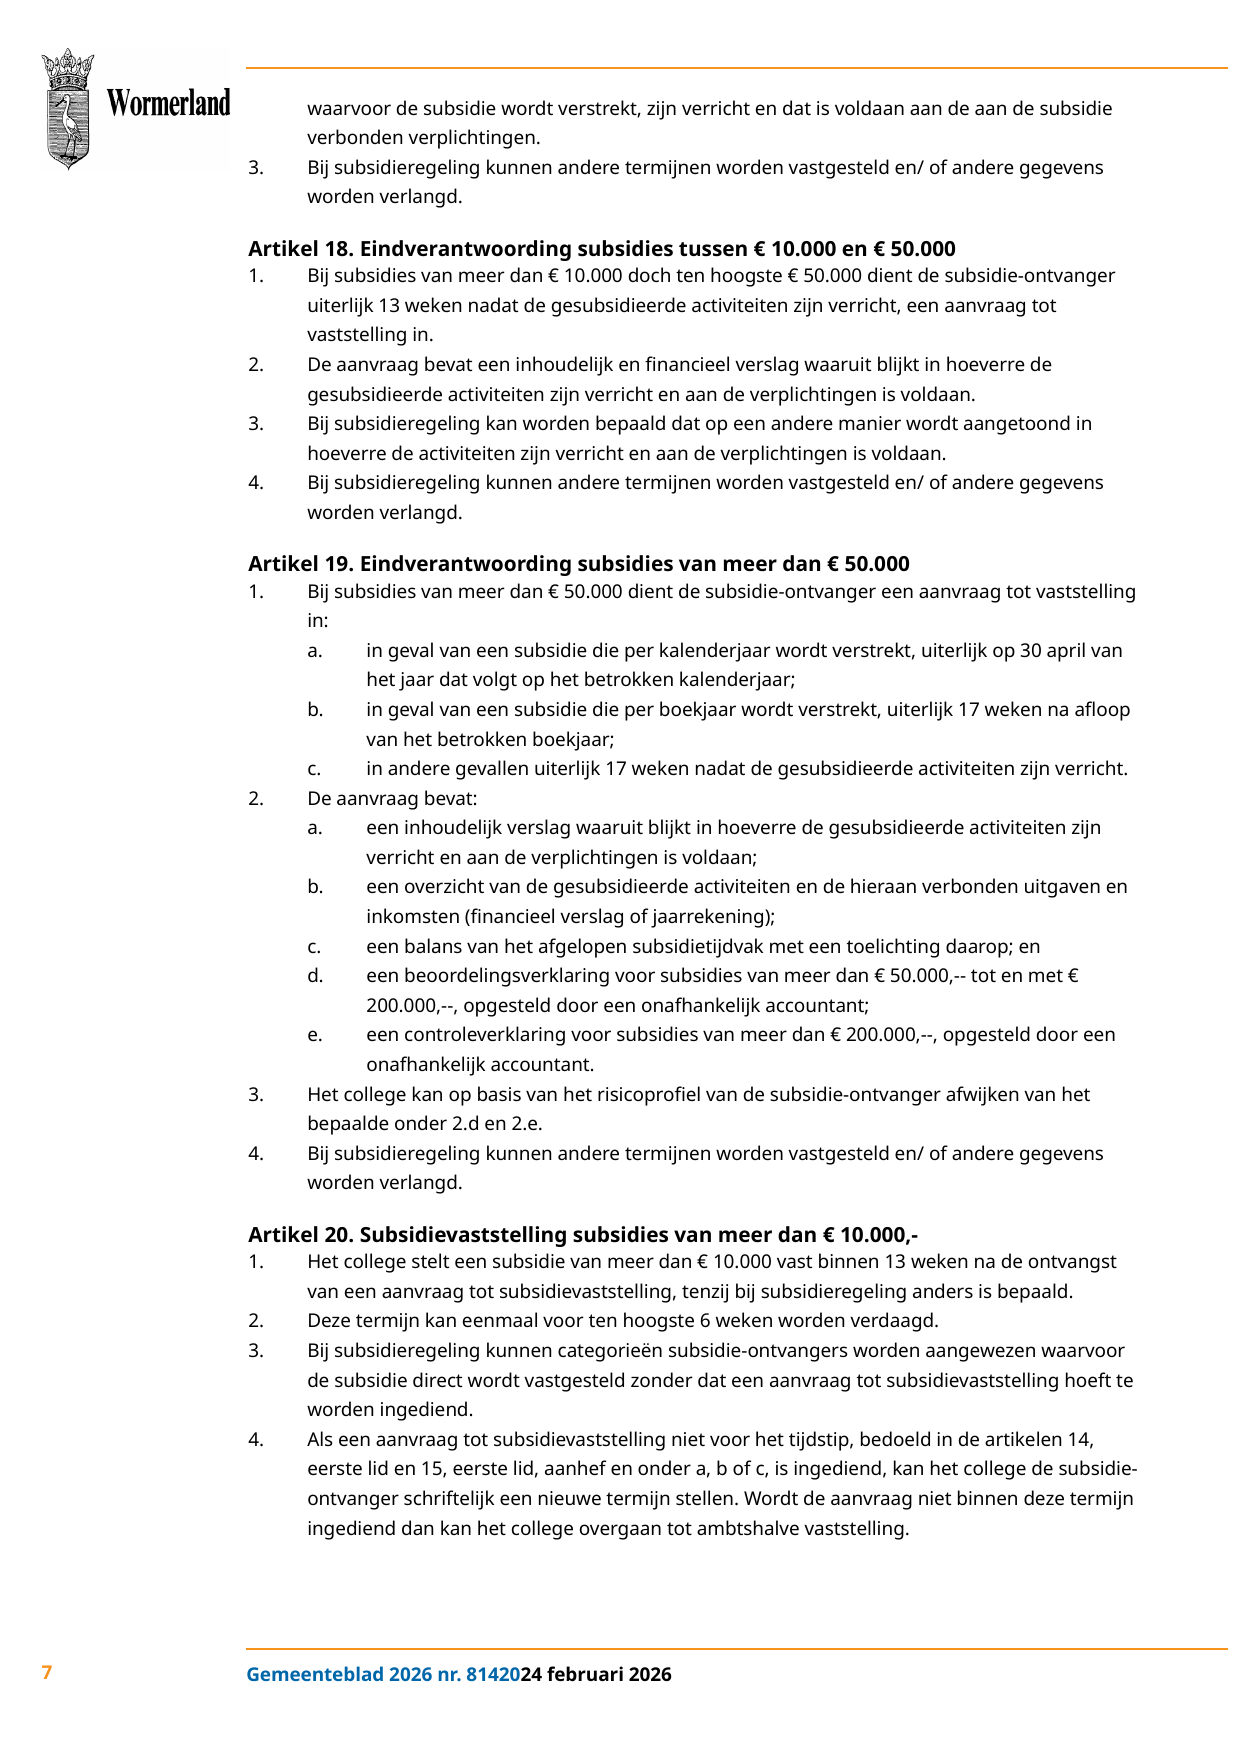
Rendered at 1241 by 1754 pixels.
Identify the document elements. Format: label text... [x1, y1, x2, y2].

list De aanvraag bevat een inhoudelijk en financieel verslag waaruit blijkt in hoeverre de gesubsidieerde activiteiten zijn verricht en aan de verplichtingen is voldaan. [248, 351, 1152, 406]
list Bij subsidies van meer dan € 10.000 doch ten hoogste € 50.000 dient de subsidie-ontvanger uiterlijk 13 weken nadat de gesubsidieerde activiteiten zijn verricht, een aanvraag tot vaststelling in. [248, 262, 1152, 347]
list een inhoudelijk verslag waaruit blijkt in hoeverre de gesubsidieerde activiteiten zijn verricht en aan de verplichtingen is voldaan; [307, 814, 1152, 870]
list Bij subsidieregeling kan worden bepaald dat op een andere manier wordt aangetoond in hoeverre de activiteiten zijn verricht en aan de verplichtingen is voldaan. [248, 410, 1152, 466]
list De aanvraag bevat: [248, 785, 1152, 811]
list Als een aanvraag tot subsidievaststelling niet voor het tijdstip, bedoeld in de artikelen 14, eerste lid en 15, eerste lid, aanhef en onder a, b of c, is ingediend, kan het college de subsidie-ontvanger schriftelijk een nieuwe termijn stellen. Wordt de aanvraag niet binnen deze termijn ingediend dan kan het college overgaan tot ambtshalve vaststelling. [248, 1426, 1152, 1540]
list Het college kan op basis van het risicoprofiel van de subsidie-ontvanger afwijken van het bepaalde onder 2.d en 2.e. [248, 1081, 1152, 1136]
list in andere gevallen uiterlijk 17 weken nadat de gesubsidieerde activiteiten zijn verricht. [307, 755, 1152, 781]
list Bij subsidieregeling kunnen andere termijnen worden vastgesteld en/ of andere gegevens worden verlangd. [248, 469, 1152, 525]
list in geval van een subsidie die per boekjaar wordt verstrekt, uiterlijk 17 weken na afloop van het betrokken boekjaar; [307, 696, 1152, 752]
list Bij subsidieregeling kunnen andere termijnen worden vastgesteld en/ of andere gegevens worden verlangd. [248, 154, 1152, 209]
picture [41, 47, 231, 172]
list Bij subsidieregeling kunnen categorieën subsidie-ontvangers worden aangewezen waarvoor de subsidie direct wordt vastgesteld zonder dat een aanvraag tot subsidievaststelling hoeft te worden ingediend. [248, 1337, 1152, 1422]
list een balans van het afgelopen subsidietijdvak met een toelichting daarop; en [307, 933, 1152, 959]
text Artikel 20. Subsidievaststelling subsidies van meer dan € 10.000,- [248, 1220, 1152, 1248]
list waarvoor de subsidie wordt verstrekt, zijn verricht en dat is voldaan aan de aan de subsidie verbonden verplichtingen. [248, 95, 1152, 150]
list Deze termijn kan eenmaal voor ten hoogste 6 weken worden verdaagd. [248, 1308, 1152, 1333]
text Artikel 19. Eindverantwoording subsidies van meer dan € 50.000 [248, 549, 1152, 578]
list Bij subsidies van meer dan € 50.000 dient de subsidie-ontvanger een aanvraag tot vaststelling in: [248, 578, 1152, 633]
list een beoordelingsverklaring voor subsidies van meer dan € 50.000,-- tot en met € 200.000,--, opgesteld door een onafhankelijk accountant; [307, 962, 1152, 1018]
list een overzicht van de gesubsidieerde activiteiten en de hieraan verbonden uitgaven en inkomsten (financieel verslag of jaarrekening); [307, 874, 1152, 929]
list Het college stelt een subsidie van meer dan € 10.000 vast binnen 13 weken na de ontvangst van een aanvraag tot subsidievaststelling, tenzij bij subsidieregeling anders is bepaald. [248, 1248, 1152, 1304]
list een controleverklaring voor subsidies van meer dan € 200.000,--, opgesteld door een onafhankelijk accountant. [307, 1022, 1152, 1077]
list Bij subsidieregeling kunnen andere termijnen worden vastgesteld en/ of andere gegevens worden verlangd. [248, 1140, 1152, 1195]
list in geval van een subsidie die per kalenderjaar wordt verstrekt, uiterlijk op 30 april van het jaar dat volgt op het betrokken kalenderjaar; [307, 637, 1152, 692]
text Artikel 18. Eindverantwoording subsidies tussen € 10.000 en € 50.000 [248, 234, 1152, 262]
